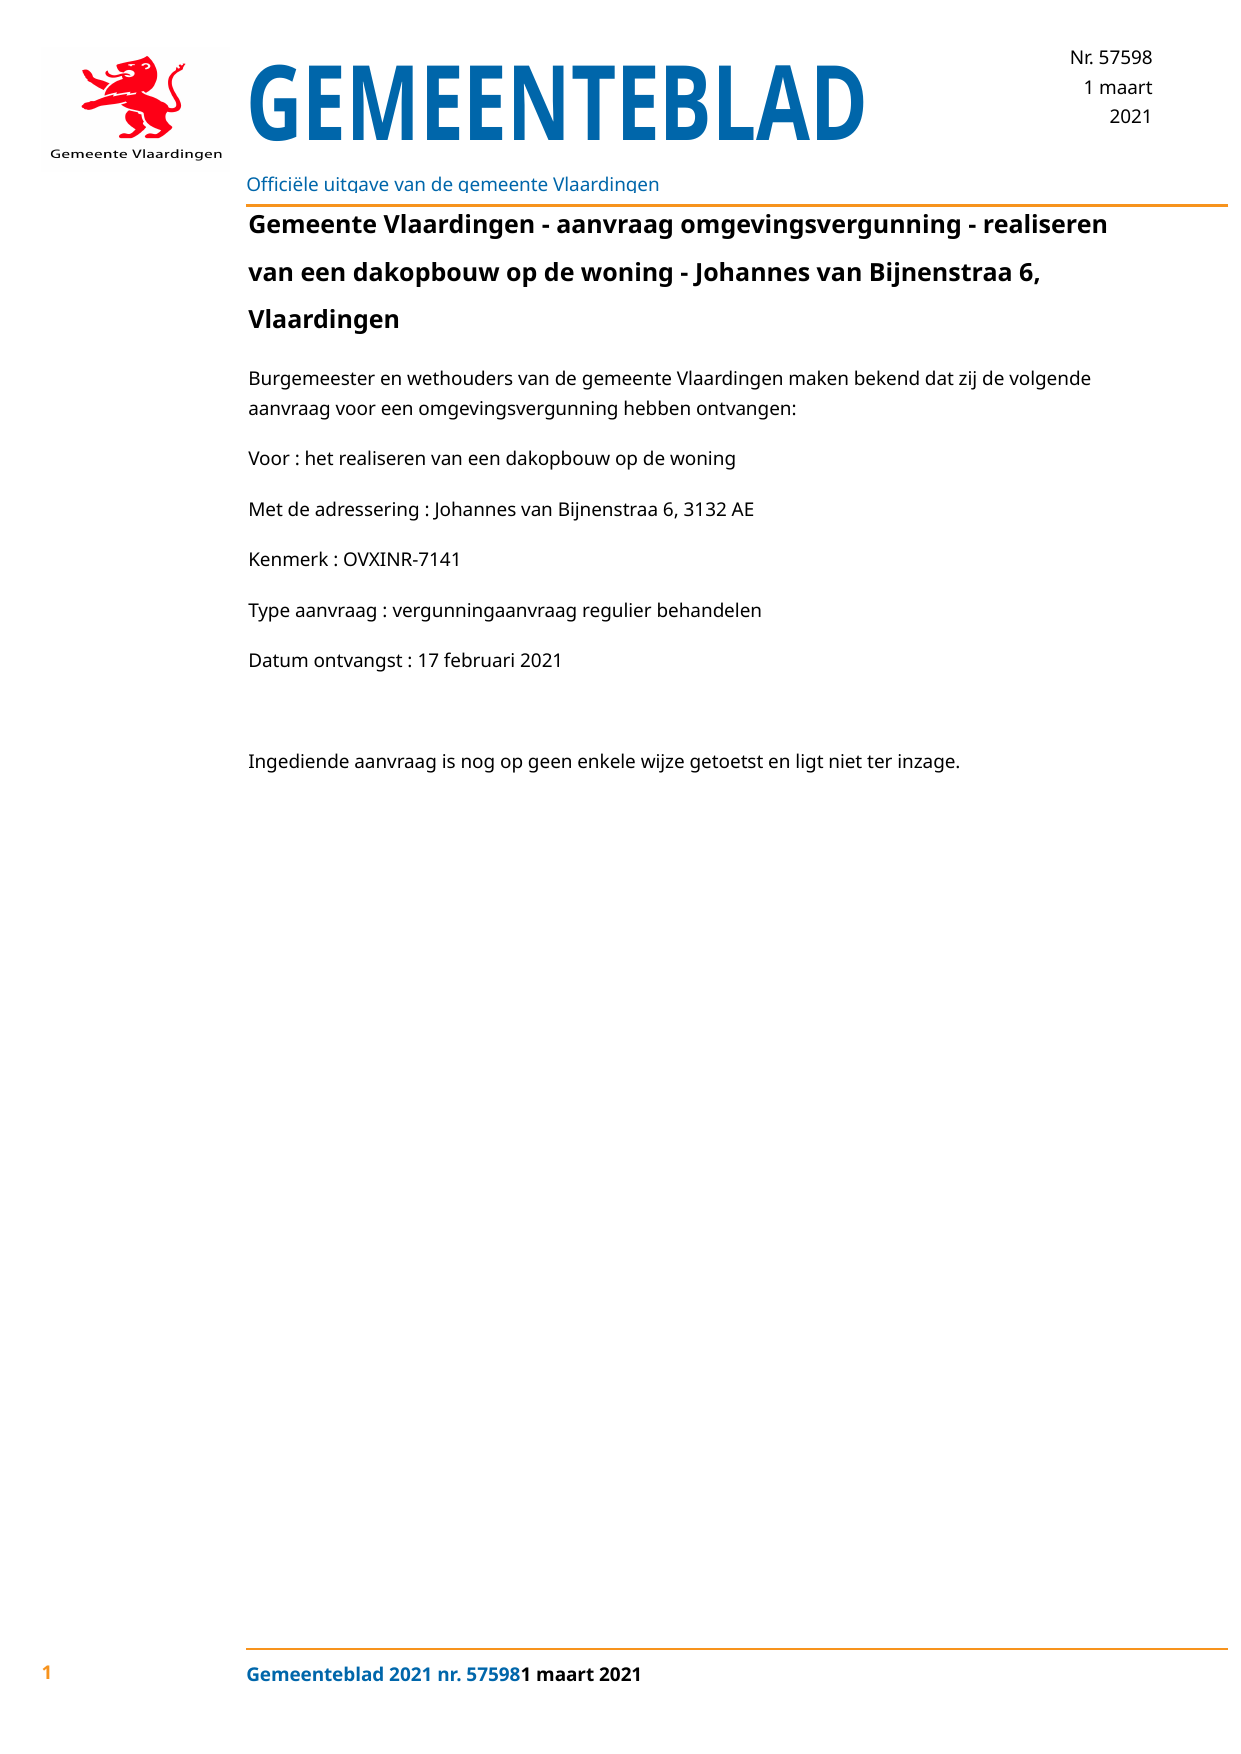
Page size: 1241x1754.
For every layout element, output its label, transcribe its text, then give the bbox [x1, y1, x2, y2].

text Ingediende aanvraag is nog op geen enkele wijze getoetst en ligt niet ter inzage. [248, 748, 1152, 774]
text Type aanvraag : vergunningaanvraag regulier behandelen [248, 597, 1152, 622]
text Datum ontvangst : 17 februari 2021 [248, 647, 1152, 673]
picture [41, 47, 231, 172]
text Kenmerk : OVXINR-7141 [248, 546, 1152, 572]
text Burgemeester en wethouders van de gemeente Vlaardingen maken bekend dat zij de volgende aanvraag voor een omgevingsvergunning hebben ontvangen: [248, 366, 1152, 421]
text Gemeente Vlaardingen - aanvraag omgevingsvergunning - realiseren van een dakopbouw op de woning - Johannes van Bijnenstraa 6, Vlaardingen [248, 207, 1152, 336]
text Met de adressering : Johannes van Bijnenstraa 6, 3132 AE [248, 496, 1152, 522]
text Voor : het realiseren van een dakopbouw op de woning [248, 446, 1152, 471]
